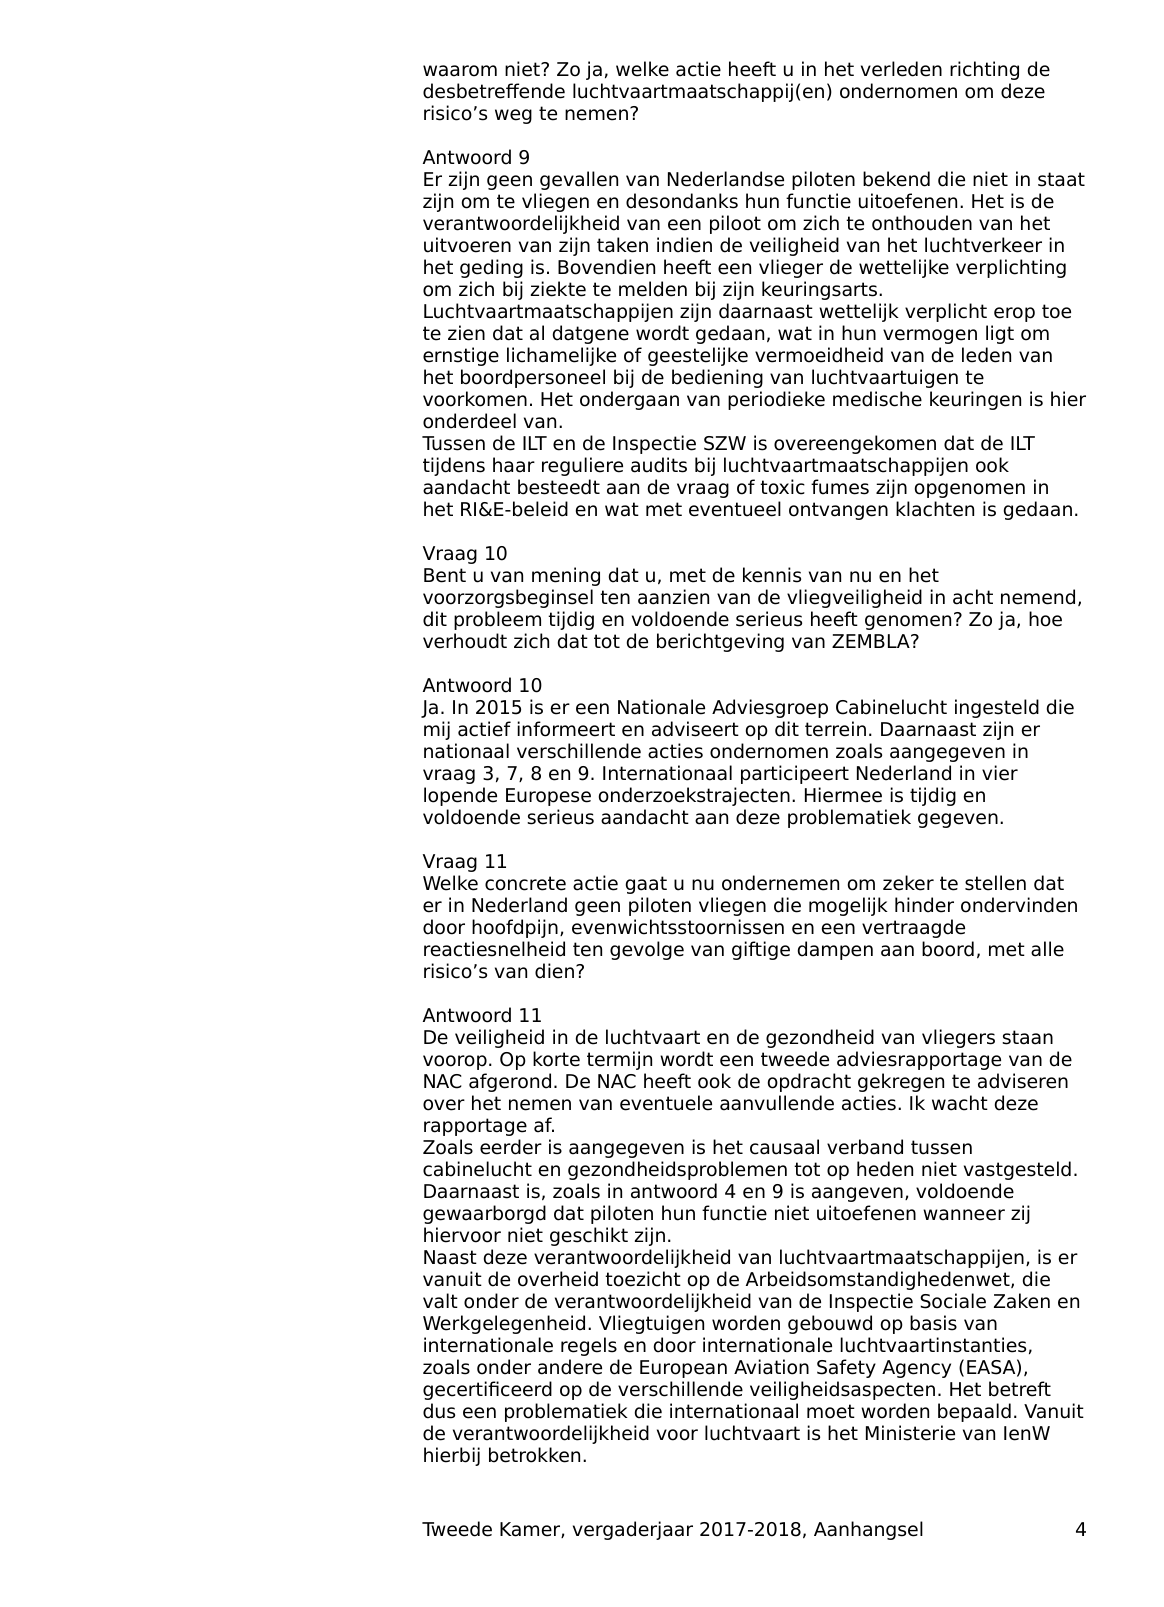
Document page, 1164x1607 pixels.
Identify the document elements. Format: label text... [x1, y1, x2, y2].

text Vraag 11 [422, 851, 1087, 873]
text Bent u van mening dat u, met de kennis van nu en het voorzorgsbeginsel ten aanzien van de vliegveiligheid in acht nemend, dit probleem tijdig en voldoende serieus heeft genomen? Zo ja, hoe verhoudt zich dat tot de berichtgeving van ZEMBLA? [422, 565, 1087, 653]
text Antwoord 9 [422, 147, 1087, 169]
text Antwoord 11 [422, 1005, 1087, 1027]
text Welke concrete actie gaat u nu ondernemen om zeker te stellen dat er in Nederland geen piloten vliegen die mogelijk hinder ondervinden door hoofdpijn, evenwichtsstoornissen en een vertraagde reactiesnelheid ten gevolge van giftige dampen aan boord, met alle risico’s van dien? [422, 873, 1087, 983]
text Vraag 10 [422, 543, 1087, 565]
text De veiligheid in de luchtvaart en de gezondheid van vliegers staan voorop. Op korte termijn wordt een tweede adviesrapportage van de NAC afgerond. De NAC heeft ook de opdracht gekregen te adviseren over het nemen van eventuele aanvullende acties. Ik wacht deze rapportage af. [422, 1027, 1087, 1137]
text waarom niet? Zo ja, welke actie heeft u in het verleden richting de desbetreffende luchtvaartmaatschappij(en) ondernomen om deze risico’s weg te nemen? [422, 59, 1087, 125]
text Er zijn geen gevallen van Nederlandse piloten bekend die niet in staat zijn om te vliegen en desondanks hun functie uitoefenen. Het is de verantwoordelijkheid van een piloot om zich te onthouden van het uitvoeren van zijn taken indien de veiligheid van het luchtverkeer in het geding is. Bovendien heeft een vlieger de wettelijke verplichting om zich bij ziekte te melden bij zijn keuringsarts. [422, 169, 1087, 301]
text Naast deze verantwoordelijkheid van luchtvaartmaatschappijen, is er vanuit de overheid toezicht op de Arbeidsomstandighedenwet, die valt onder de verantwoordelijkheid van de Inspectie Sociale Zaken en Werkgelegenheid. Vliegtuigen worden gebouwd op basis van internationale regels en door internationale luchtvaartinstanties, zoals onder andere de European Aviation Safety Agency (EASA), gecertificeerd op de verschillende veiligheidsaspecten. Het betreft dus een problematiek die internationaal moet worden bepaald. Vanuit de verantwoordelijkheid voor luchtvaart is het Ministerie van IenW hierbij betrokken. [422, 1247, 1087, 1467]
text Tussen de ILT en de Inspectie SZW is overeengekomen dat de ILT tijdens haar reguliere audits bij luchtvaartmaatschappijen ook aandacht besteedt aan de vraag of toxic fumes zijn opgenomen in het RI&E-beleid en wat met eventueel ontvangen klachten is gedaan. [422, 433, 1087, 521]
text Antwoord 10 [422, 675, 1087, 697]
text Zoals eerder is aangegeven is het causaal verband tussen cabinelucht en gezondheidsproblemen tot op heden niet vastgesteld. Daarnaast is, zoals in antwoord 4 en 9 is aangeven, voldoende gewaarborgd dat piloten hun functie niet uitoefenen wanneer zij hiervoor niet geschikt zijn. [422, 1137, 1087, 1247]
text Luchtvaartmaatschappijen zijn daarnaast wettelijk verplicht erop toe te zien dat al datgene wordt gedaan, wat in hun vermogen ligt om ernstige lichamelijke of geestelijke vermoeidheid van de leden van het boordpersoneel bij de bediening van luchtvaartuigen te voorkomen. Het ondergaan van periodieke medische keuringen is hier onderdeel van. [422, 301, 1087, 433]
text Ja. In 2015 is er een Nationale Adviesgroep Cabinelucht ingesteld die mij actief informeert en adviseert op dit terrein. Daarnaast zijn er nationaal verschillende acties ondernomen zoals aangegeven in vraag 3, 7, 8 en 9. Internationaal participeert Nederland in vier lopende Europese onderzoekstrajecten. Hiermee is tijdig en voldoende serieus aandacht aan deze problematiek gegeven. [422, 697, 1087, 829]
